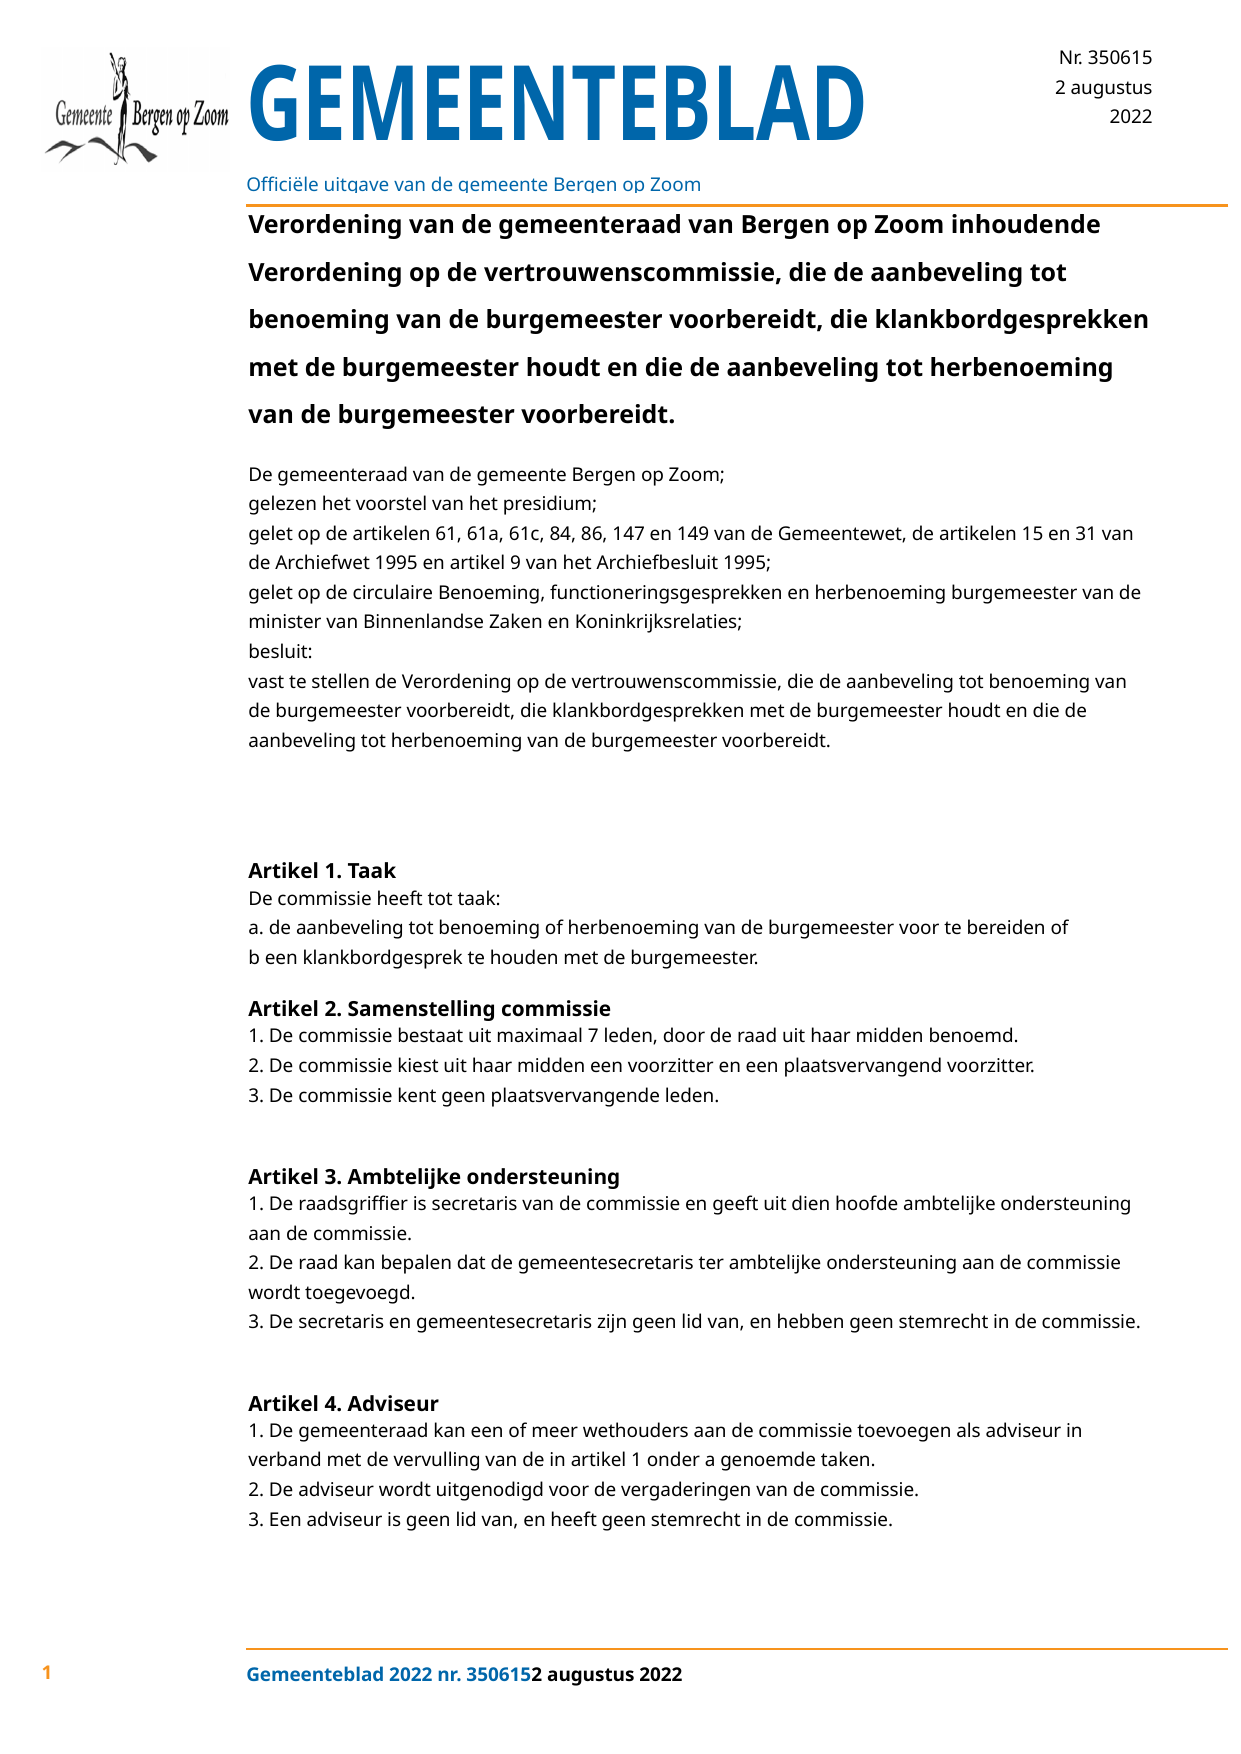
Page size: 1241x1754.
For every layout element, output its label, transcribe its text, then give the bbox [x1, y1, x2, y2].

text Artikel 2. Samenstelling commissie [248, 994, 1152, 1023]
text 2. De raad kan bepalen dat de gemeentesecretaris ter ambtelijke ondersteuning aan de commissie wordt toegevoegd. [248, 1249, 1152, 1305]
text gelet op de artikelen 61, 61a, 61c, 84, 86, 147 en 149 van de Gemeentewet, de artikelen 15 en 31 van de Archiefwet 1995 en artikel 9 van het Archiefbesluit 1995; [248, 520, 1152, 575]
text De gemeenteraad van de gemeente Bergen op Zoom; [248, 461, 1152, 486]
text gelet op de circulaire Benoeming, functioneringsgesprekken en herbenoeming burgemeester van de minister van Binnenlandse Zaken en Koninkrijksrelaties; [248, 579, 1152, 634]
text De commissie heeft tot taak: [248, 885, 1152, 910]
text 1. De raadsgriffier is secretaris van de commissie en geeft uit dien hoofde ambtelijke ondersteuning aan de commissie. [248, 1190, 1152, 1246]
text Artikel 3. Ambtelijke ondersteuning [248, 1162, 1152, 1190]
picture [41, 47, 231, 172]
text 2. De commissie kiest uit haar midden een voorzitter en een plaatsvervangend voorzitter. [248, 1052, 1152, 1078]
text vast te stellen de Verordening op de vertrouwenscommissie, die de aanbeveling tot benoeming van de burgemeester voorbereidt, die klankbordgesprekken met de burgemeester houdt en die de aanbeveling tot herbenoeming van de burgemeester voorbereidt. [248, 668, 1152, 753]
text 1. De gemeenteraad kan een of meer wethouders aan de commissie toevoegen als adviseur in verband met de vervulling van de in artikel 1 onder a genoemde taken. [248, 1417, 1152, 1472]
text 3. De secretaris en gemeentesecretaris zijn geen lid van, en hebben geen stemrecht in de commissie. [248, 1309, 1152, 1334]
text Verordening van de gemeenteraad van Bergen op Zoom inhoudende Verordening op de vertrouwenscommissie, die de aanbeveling tot benoeming van de burgemeester voorbereidt, die klankbordgesprekken met de burgemeester houdt en die de aanbeveling tot herbenoeming van de burgemeester voorbereidt. [248, 207, 1152, 431]
text a. de aanbeveling tot benoeming of herbenoeming van de burgemeester voor te bereiden of [248, 914, 1152, 940]
text 3. De commissie kent geen plaatsvervangende leden. [248, 1082, 1152, 1108]
text besluit: [248, 638, 1152, 664]
text gelezen het voorstel van het presidium; [248, 490, 1152, 516]
text Artikel 1. Taak [248, 856, 1152, 885]
text b een klankbordgesprek te houden met de burgemeester. [248, 944, 1152, 969]
text Artikel 4. Adviseur [248, 1389, 1152, 1417]
text 3. Een adviseur is geen lid van, en heeft geen stemrecht in de commissie. [248, 1506, 1152, 1532]
text 2. De adviseur wordt uitgenodigd voor de vergaderingen van de commissie. [248, 1476, 1152, 1502]
text 1. De commissie bestaat uit maximaal 7 leden, door de raad uit haar midden benoemd. [248, 1023, 1152, 1048]
